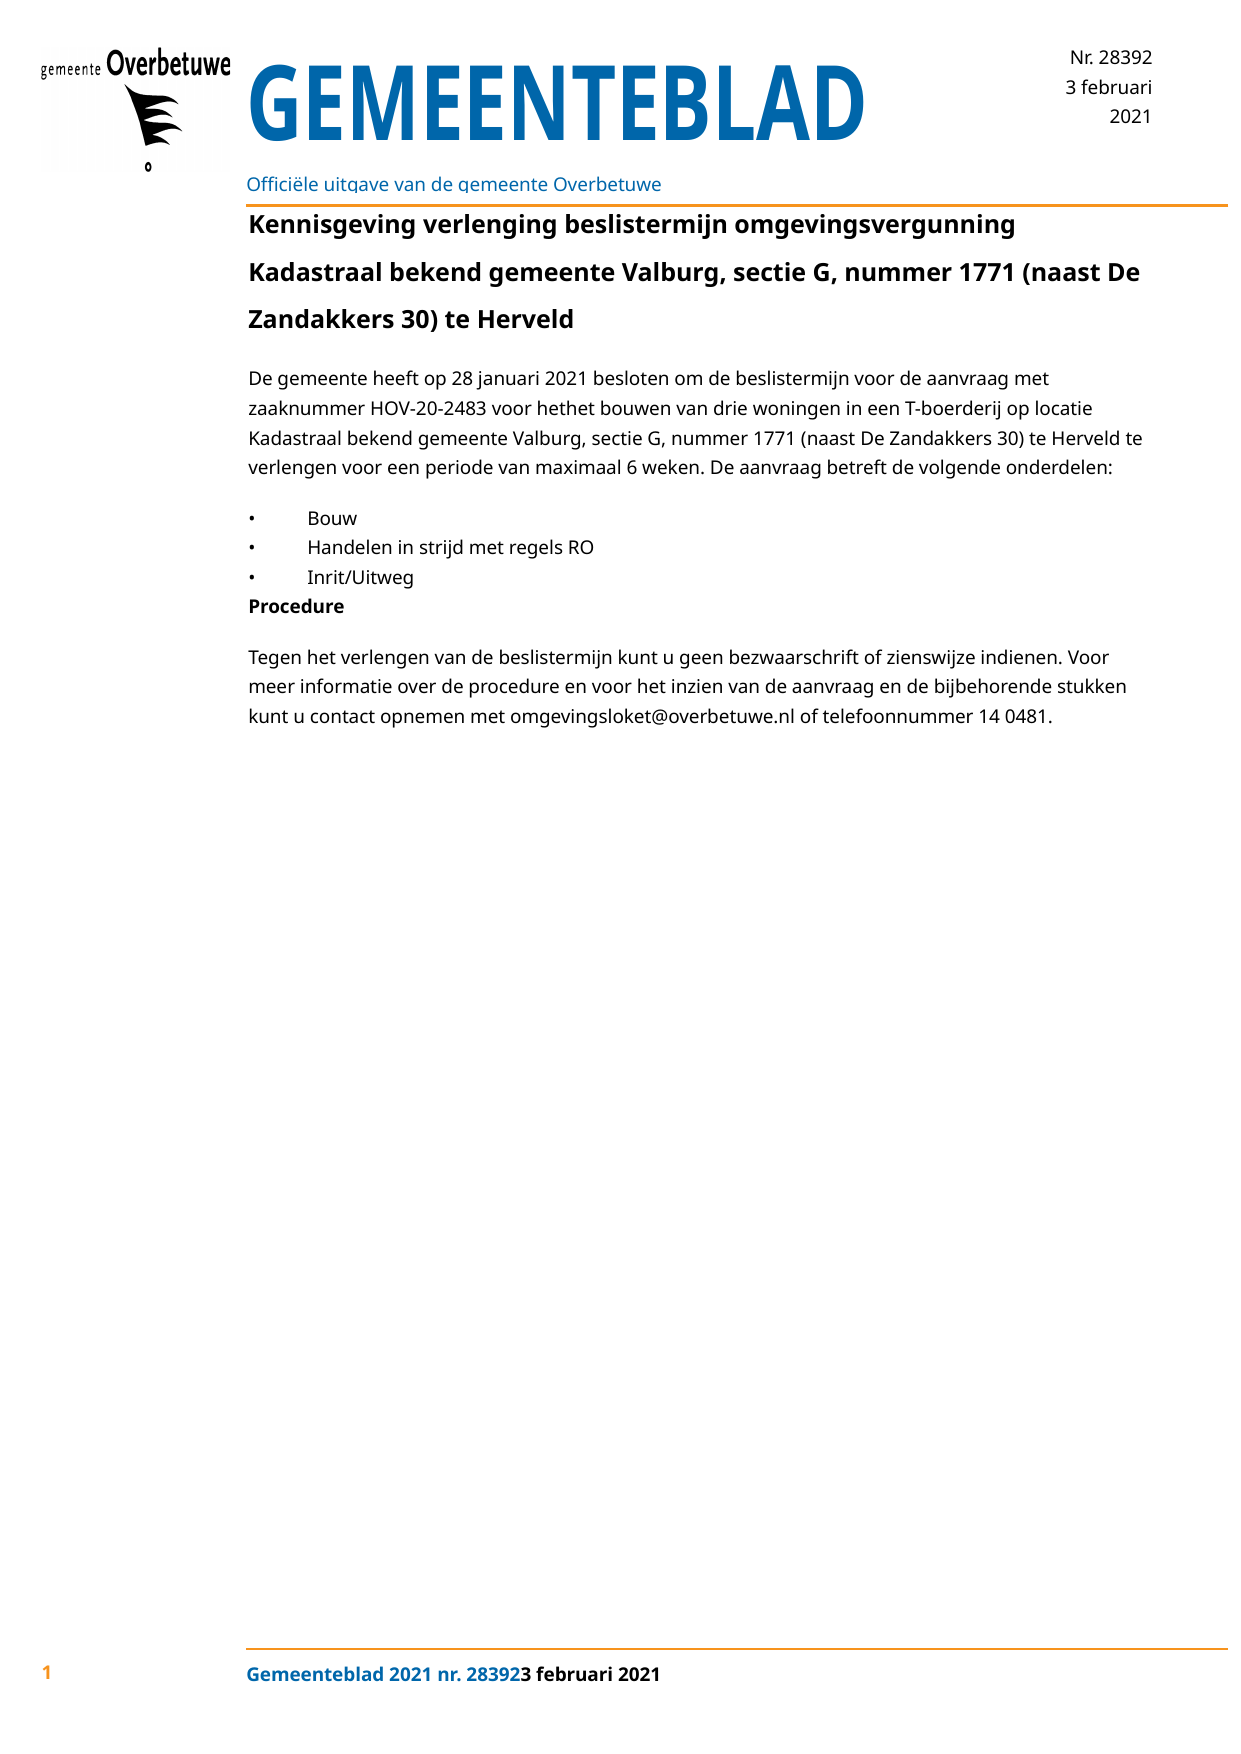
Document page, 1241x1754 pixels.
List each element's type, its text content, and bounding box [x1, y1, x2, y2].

text Tegen het verlengen van de beslistermijn kunt u geen bezwaarschrift of zienswijze indienen. Voor meer informatie over de procedure en voor het inzien van de aanvraag en de bijbehorende stukken kunt u contact opnemen met omgevingsloket@overbetuwe.nl of telefoonnummer 14 0481. [248, 644, 1152, 729]
list Handelen in strijd met regels RO [248, 534, 1152, 560]
text Kennisgeving verlenging beslistermijn omgevingsvergunning Kadastraal bekend gemeente Valburg, sectie G, nummer 1771 (naast De Zandakkers 30) te Herveld [248, 207, 1152, 336]
text Procedure [248, 593, 1152, 619]
list Inrit/Uitweg [248, 564, 1152, 589]
picture [41, 47, 231, 172]
text De gemeente heeft op 28 januari 2021 besloten om de beslistermijn voor de aanvraag met zaaknummer HOV-20-2483 voor hethet bouwen van drie woningen in een T-boerderij op locatie Kadastraal bekend gemeente Valburg, sectie G, nummer 1771 (naast De Zandakkers 30) te Herveld te verlengen voor een periode van maximaal 6 weken. De aanvraag betreft de volgende onderdelen: [248, 366, 1152, 480]
list Bouw [248, 505, 1152, 530]
